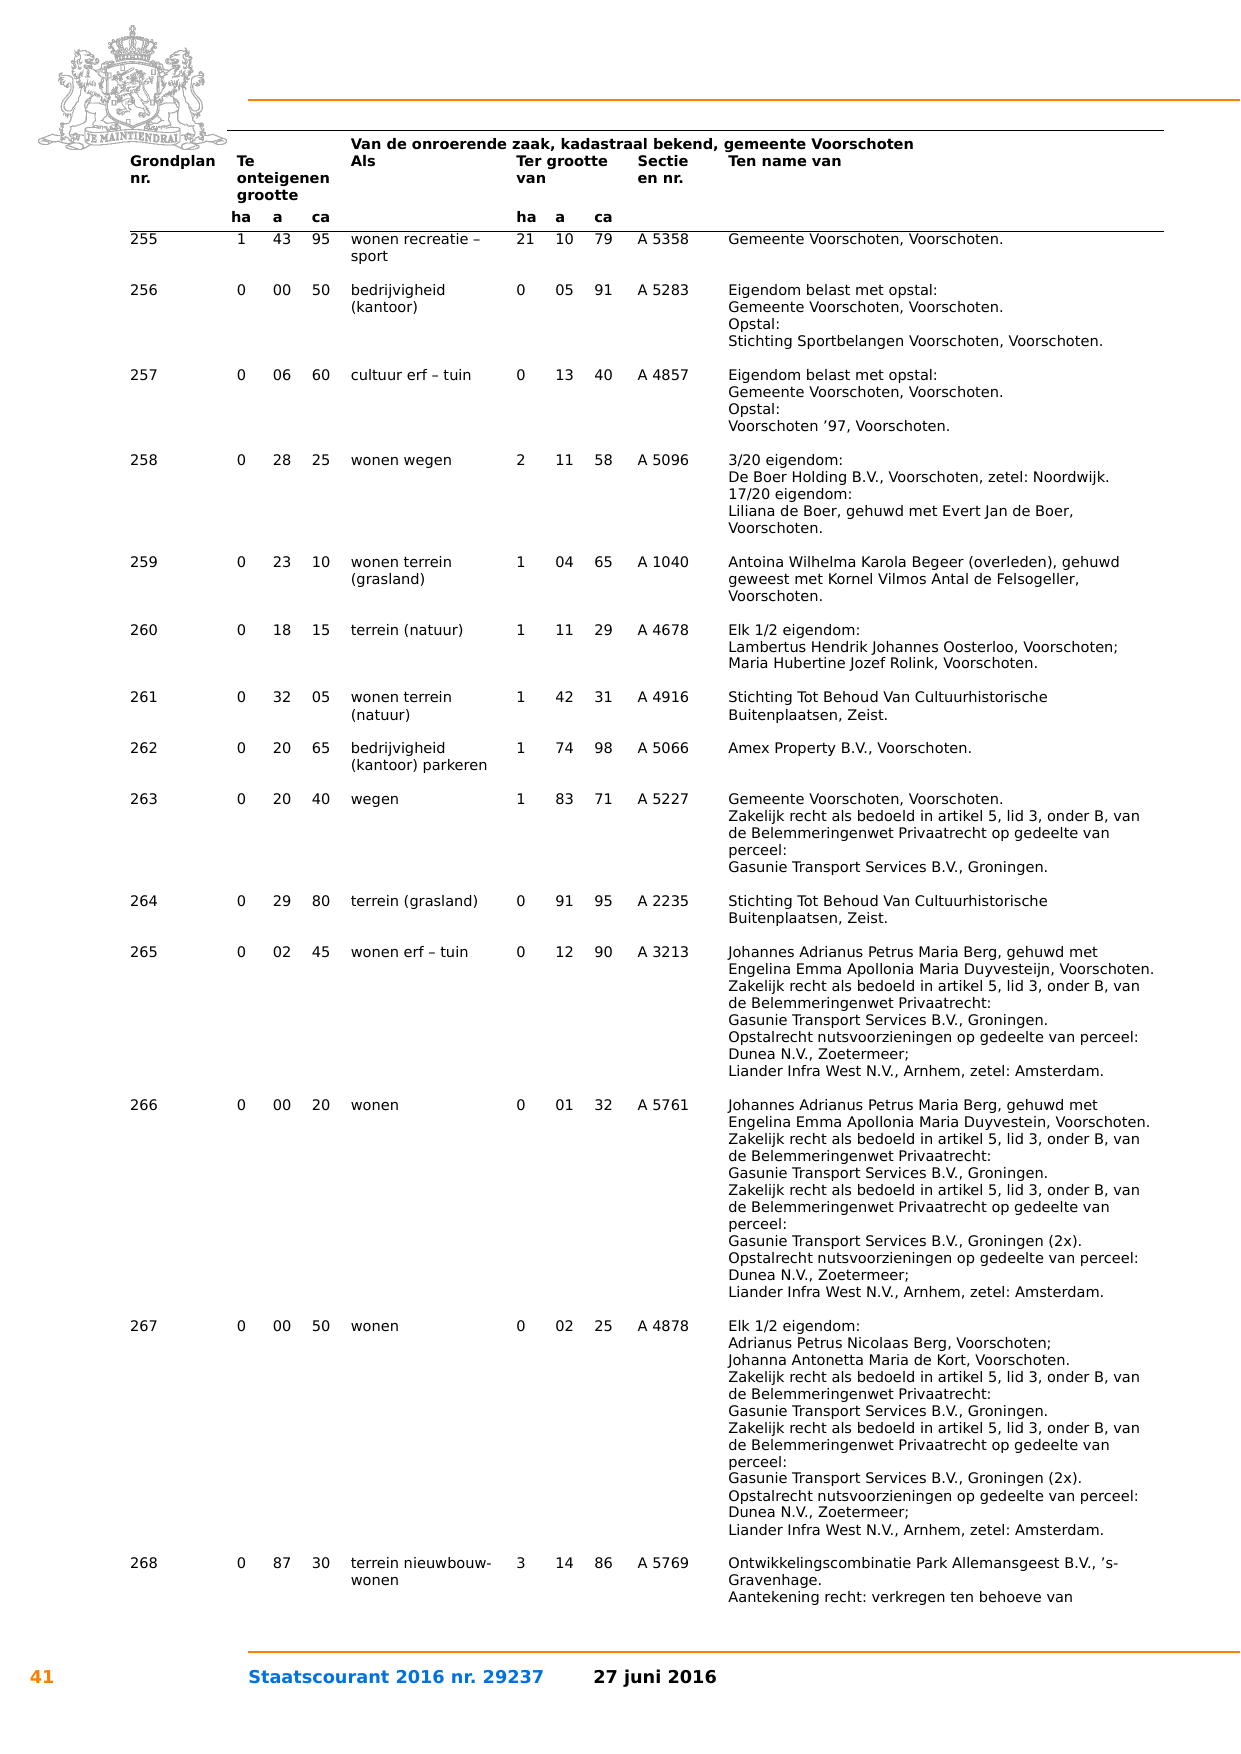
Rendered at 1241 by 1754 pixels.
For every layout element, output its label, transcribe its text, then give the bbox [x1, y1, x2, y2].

table_cell 0 [510, 893, 549, 927]
table_cell [267, 927, 306, 944]
table_cell 266 [130, 1097, 231, 1301]
table_cell 0 [231, 367, 267, 435]
table_cell 1 [510, 689, 549, 723]
table_cell 86 [588, 1555, 631, 1606]
table_cell 10 [306, 554, 344, 604]
table_cell [130, 1080, 231, 1097]
table_cell 0 [510, 367, 549, 435]
table_cell [549, 1080, 588, 1097]
table_cell [345, 537, 510, 553]
table_cell Eigendom belast met opstal: Gemeente Voorschoten, Voorschoten. Opstal: Stichting Sportbelangen Voorschoten, Voorschoten. [722, 282, 1163, 350]
table_cell wonen terrein (natuur) [345, 689, 510, 723]
table_cell [345, 774, 510, 791]
table_cell [549, 1301, 588, 1318]
table_cell Stichting Tot Behoud Van Cultuurhistorische Buitenplaatsen, Zeist. [722, 893, 1163, 927]
table_cell bedrijvigheid (kantoor) parkeren [345, 740, 510, 774]
table_cell [510, 350, 549, 367]
table_cell A 1040 [631, 554, 722, 604]
table_cell [267, 876, 306, 893]
table_cell [631, 1538, 722, 1555]
table_cell [345, 723, 510, 740]
table_cell 13 [549, 367, 588, 435]
table_cell 264 [130, 893, 231, 927]
table_cell [588, 1538, 631, 1555]
table_cell A 5283 [631, 282, 722, 350]
table_cell [722, 1538, 1163, 1555]
table_cell 60 [306, 367, 344, 435]
table_cell 29 [267, 893, 306, 927]
table_cell Johannes Adrianus Petrus Maria Berg, gehuwd met Engelina Emma Apollonia Maria Duyvestein, Voorschoten. Zakelijk recht als bedoeld in artikel 5, lid 3, onder B, van de Belemmeringenwet Privaatrecht: Gasunie Transport Services B.V., Groningen. Zakelijk recht als bedoeld in artikel 5, lid 3, onder B, van de Belemmeringenwet Privaatrecht op gedeelte van perceel: Gasunie Transport Services B.V., Groningen (2x). Opstalrecht nutsvoorzieningen op gedeelte van perceel: Dunea N.V., Zoetermeer; Liander Infra West N.V., Arnhem, zetel: Amsterdam. [722, 1097, 1163, 1301]
table_cell 43 [267, 232, 306, 265]
table_cell 65 [588, 554, 631, 604]
table_cell bedrijvigheid (kantoor) [345, 282, 510, 350]
table_cell 260 [130, 621, 231, 672]
table_cell [267, 673, 306, 689]
table_cell [267, 435, 306, 452]
table_cell [510, 876, 549, 893]
table_cell 40 [306, 791, 344, 876]
table_cell 1 [510, 621, 549, 672]
table_cell [267, 774, 306, 791]
table_header [130, 131, 344, 153]
table_cell 23 [267, 554, 306, 604]
table_cell 04 [549, 554, 588, 604]
table_cell 0 [231, 621, 267, 672]
table_cell A 5769 [631, 1555, 722, 1606]
table_cell 00 [267, 282, 306, 350]
table_cell [231, 927, 267, 944]
table_cell 87 [267, 1555, 306, 1606]
table_cell Gemeente Voorschoten, Voorschoten. [722, 232, 1163, 265]
table_cell 265 [130, 944, 231, 1080]
table_cell [722, 1301, 1163, 1318]
table_cell [549, 350, 588, 367]
table_cell [231, 1538, 267, 1555]
table_cell terrein (grasland) [345, 893, 510, 927]
table_cell [130, 265, 231, 282]
table_cell 263 [130, 791, 231, 876]
table_cell [231, 876, 267, 893]
table_cell 05 [549, 282, 588, 350]
table_cell [267, 723, 306, 740]
table_cell 0 [231, 554, 267, 604]
table_cell A 4678 [631, 621, 722, 672]
table_cell [345, 673, 510, 689]
table_cell [510, 673, 549, 689]
table_cell [510, 537, 549, 553]
table_cell 1 [510, 791, 549, 876]
table_cell [631, 876, 722, 893]
table_cell Ter grootte van [510, 153, 631, 208]
table_cell [549, 605, 588, 621]
table_cell 40 [588, 367, 631, 435]
table_cell [231, 435, 267, 452]
table_cell 28 [267, 452, 306, 537]
table_cell [588, 723, 631, 740]
table_cell [231, 605, 267, 621]
table_cell [231, 774, 267, 791]
table_cell [130, 435, 231, 452]
table_cell 0 [510, 1097, 549, 1301]
table_cell a [549, 208, 588, 231]
table_cell [549, 723, 588, 740]
table_cell wegen [345, 791, 510, 876]
table_cell 15 [306, 621, 344, 672]
table_cell 00 [267, 1097, 306, 1301]
table_cell [267, 1301, 306, 1318]
table_cell 80 [306, 893, 344, 927]
table_cell 12 [549, 944, 588, 1080]
table_cell 30 [306, 1555, 344, 1606]
table_cell [631, 1301, 722, 1318]
table_cell 0 [231, 944, 267, 1080]
table_cell 261 [130, 689, 231, 723]
table_cell wonen [345, 1318, 510, 1538]
table_header Van de onroerende zaak, kadastraal bekend, gemeente Voorschoten [345, 131, 1163, 153]
table_cell [631, 673, 722, 689]
table_cell 21 [510, 232, 549, 265]
table_cell [510, 435, 549, 452]
table_cell [549, 265, 588, 282]
table_cell [549, 537, 588, 553]
table_cell [267, 1538, 306, 1555]
table_cell [130, 1538, 231, 1555]
table_cell A 4878 [631, 1318, 722, 1538]
table_cell [130, 723, 231, 740]
table_cell Sectie en nr. [631, 153, 722, 231]
table_cell [631, 1080, 722, 1097]
table_cell 14 [549, 1555, 588, 1606]
table_cell [306, 435, 344, 452]
table_cell 25 [306, 452, 344, 537]
table_cell [631, 605, 722, 621]
table_cell 01 [549, 1097, 588, 1301]
table_cell 1 [231, 232, 267, 265]
table_cell Eigendom belast met opstal: Gemeente Voorschoten, Voorschoten. Opstal: Voorschoten ’97, Voorschoten. [722, 367, 1163, 435]
table_cell 05 [306, 689, 344, 723]
table_cell [267, 537, 306, 553]
picture [38, 25, 227, 150]
table_cell [722, 927, 1163, 944]
table_cell 65 [306, 740, 344, 774]
table_cell Grondplan nr. [130, 153, 231, 231]
table_cell 3/20 eigendom: De Boer Holding B.V., Voorschoten, zetel: Noordwijk. 17/20 eigendom: Liliana de Boer, gehuwd met Evert Jan de Boer, Voorschoten. [722, 452, 1163, 537]
table_cell [588, 876, 631, 893]
table_cell ca [588, 208, 631, 231]
table_cell 11 [549, 621, 588, 672]
table_cell [231, 537, 267, 553]
table_cell [231, 1080, 267, 1097]
table_cell terrein nieuwbouw-wonen [345, 1555, 510, 1606]
table_cell [130, 350, 231, 367]
table_cell [722, 774, 1163, 791]
table_cell [231, 350, 267, 367]
table_cell 95 [306, 232, 344, 265]
table_cell wonen wegen [345, 452, 510, 537]
table_cell 0 [231, 740, 267, 774]
table_cell 0 [231, 689, 267, 723]
table_cell 25 [588, 1318, 631, 1538]
table_cell A 5761 [631, 1097, 722, 1301]
table_cell [130, 673, 231, 689]
table_cell 31 [588, 689, 631, 723]
table_cell 95 [588, 893, 631, 927]
table_cell 0 [231, 1097, 267, 1301]
table_cell [231, 265, 267, 282]
table_cell [231, 1301, 267, 1318]
table_cell 0 [231, 1318, 267, 1538]
table_cell A 2235 [631, 893, 722, 927]
table_cell [345, 605, 510, 621]
table_cell [306, 927, 344, 944]
table_cell [130, 774, 231, 791]
table_cell [306, 1538, 344, 1555]
table_cell [267, 1080, 306, 1097]
table_cell [510, 774, 549, 791]
table_cell A 4916 [631, 689, 722, 723]
table_cell [345, 927, 510, 944]
table_cell wonen [345, 1097, 510, 1301]
table_cell [510, 265, 549, 282]
table_cell 00 [267, 1318, 306, 1538]
table_cell [549, 774, 588, 791]
table_cell 50 [306, 1318, 344, 1538]
table_cell 10 [549, 232, 588, 265]
table_cell [306, 876, 344, 893]
table_cell 91 [549, 893, 588, 927]
table_cell cultuur erf – tuin [345, 367, 510, 435]
table_cell [588, 1080, 631, 1097]
table_cell 11 [549, 452, 588, 537]
table_cell [306, 774, 344, 791]
table_cell 3 [510, 1555, 549, 1606]
table_cell [345, 1080, 510, 1097]
table_cell 79 [588, 232, 631, 265]
table_cell [631, 723, 722, 740]
table_cell [345, 876, 510, 893]
table_cell [267, 265, 306, 282]
table_cell 0 [231, 282, 267, 350]
table_cell [631, 774, 722, 791]
table_cell A 5066 [631, 740, 722, 774]
table_cell 20 [306, 1097, 344, 1301]
table_cell wonen erf – tuin [345, 944, 510, 1080]
table_cell [306, 1080, 344, 1097]
table_cell [549, 876, 588, 893]
table_cell 257 [130, 367, 231, 435]
table_cell 259 [130, 554, 231, 604]
table_cell 1 [510, 554, 549, 604]
table_cell 02 [267, 944, 306, 1080]
table_cell [345, 1301, 510, 1318]
table_cell [588, 774, 631, 791]
table_cell A 3213 [631, 944, 722, 1080]
table_cell [306, 537, 344, 553]
table_cell 29 [588, 621, 631, 672]
table_cell [722, 265, 1163, 282]
table_cell 02 [549, 1318, 588, 1538]
table_cell 20 [267, 791, 306, 876]
table_cell 98 [588, 740, 631, 774]
table_cell 32 [588, 1097, 631, 1301]
table_cell [722, 350, 1163, 367]
table_cell [267, 350, 306, 367]
table_cell 256 [130, 282, 231, 350]
table_cell 71 [588, 791, 631, 876]
table_cell [510, 1301, 549, 1318]
table_cell [588, 265, 631, 282]
table_cell Stichting Tot Behoud Van Cultuurhistorische Buitenplaatsen, Zeist. [722, 689, 1163, 723]
table_cell 1 [510, 740, 549, 774]
table_cell Als [345, 153, 510, 231]
table_cell [588, 927, 631, 944]
table_cell Gemeente Voorschoten, Voorschoten. Zakelijk recht als bedoeld in artikel 5, lid 3, onder B, van de Belemmeringenwet Privaatrecht op gedeelte van perceel: Gasunie Transport Services B.V., Groningen. [722, 791, 1163, 876]
table_cell [510, 1080, 549, 1097]
table_cell 90 [588, 944, 631, 1080]
table_cell A 5227 [631, 791, 722, 876]
table_cell wonen recreatie – sport [345, 232, 510, 265]
table_cell 91 [588, 282, 631, 350]
table_cell Ontwikkelingscombinatie Park Allemansgeest B.V., ’s-Gravenhage. Aantekening recht: verkregen ten behoeve van [722, 1555, 1163, 1606]
table_cell 42 [549, 689, 588, 723]
table_cell 2 [510, 452, 549, 537]
table_cell A 5358 [631, 232, 722, 265]
table_cell 58 [588, 452, 631, 537]
table_cell ca [306, 208, 344, 231]
table_cell [130, 876, 231, 893]
table_cell [588, 605, 631, 621]
table_cell [306, 1301, 344, 1318]
table_cell ha [231, 208, 267, 231]
table_cell [345, 435, 510, 452]
table_cell 267 [130, 1318, 231, 1538]
table_cell 0 [231, 893, 267, 927]
table_cell [588, 350, 631, 367]
table_cell [722, 537, 1163, 553]
table_cell 0 [510, 944, 549, 1080]
table_cell [267, 605, 306, 621]
table_cell [345, 265, 510, 282]
table_cell [588, 537, 631, 553]
table_cell [631, 927, 722, 944]
table_cell 268 [130, 1555, 231, 1606]
table_cell [722, 673, 1163, 689]
table_cell wonen terrein (grasland) [345, 554, 510, 604]
table_cell Elk 1/2 eigendom: Lambertus Hendrik Johannes Oosterloo, Voorschoten; Maria Hubertine Jozef Rolink, Voorschoten. [722, 621, 1163, 672]
table_cell [631, 350, 722, 367]
table_cell 20 [267, 740, 306, 774]
table_cell [510, 1538, 549, 1555]
table_cell 0 [231, 791, 267, 876]
table_cell [510, 723, 549, 740]
table_cell 0 [510, 282, 549, 350]
table_cell Amex Property B.V., Voorschoten. [722, 740, 1163, 774]
table_cell a [267, 208, 306, 231]
table_cell [722, 1080, 1163, 1097]
table_cell ha [510, 208, 549, 231]
table_cell [549, 1538, 588, 1555]
table_cell [306, 723, 344, 740]
table_cell A 4857 [631, 367, 722, 435]
table_cell [588, 1301, 631, 1318]
table_cell 258 [130, 452, 231, 537]
table_cell 262 [130, 740, 231, 774]
table_cell [130, 927, 231, 944]
table_cell [130, 605, 231, 621]
table_cell [722, 605, 1163, 621]
table_cell [588, 435, 631, 452]
table_cell 74 [549, 740, 588, 774]
table_cell 32 [267, 689, 306, 723]
table_cell Te onteigenen grootte [231, 153, 344, 208]
table_cell Antoina Wilhelma Karola Begeer (overleden), gehuwd geweest met Kornel Vilmos Antal de Felsogeller, Voorschoten. [722, 554, 1163, 604]
table_cell Ten name van [722, 153, 1163, 231]
table_cell [549, 435, 588, 452]
table_cell 0 [510, 1318, 549, 1538]
table_cell 255 [130, 232, 231, 265]
table_cell [631, 537, 722, 553]
table_cell [631, 265, 722, 282]
table_cell [722, 723, 1163, 740]
table_cell [306, 265, 344, 282]
table_cell [510, 927, 549, 944]
table_cell 18 [267, 621, 306, 672]
table_cell [722, 435, 1163, 452]
table_cell terrein (natuur) [345, 621, 510, 672]
table_cell 50 [306, 282, 344, 350]
table_cell [345, 350, 510, 367]
table_cell [549, 673, 588, 689]
table_cell 83 [549, 791, 588, 876]
table_cell [130, 1301, 231, 1318]
table_cell [231, 723, 267, 740]
table_cell 0 [231, 1555, 267, 1606]
table_cell 0 [231, 452, 267, 537]
table_cell [130, 537, 231, 553]
table_cell [549, 927, 588, 944]
table_cell [631, 435, 722, 452]
table_cell [345, 1538, 510, 1555]
table_cell 06 [267, 367, 306, 435]
table_cell A 5096 [631, 452, 722, 537]
table_cell [510, 605, 549, 621]
table_cell Elk 1/2 eigendom: Adrianus Petrus Nicolaas Berg, Voorschoten; Johanna Antonetta Maria de Kort, Voorschoten. Zakelijk recht als bedoeld in artikel 5, lid 3, onder B, van de Belemmeringenwet Privaatrecht: Gasunie Transport Services B.V., Groningen. Zakelijk recht als bedoeld in artikel 5, lid 3, onder B, van de Belemmeringenwet Privaatrecht op gedeelte van perceel: Gasunie Transport Services B.V., Groningen (2x). Opstalrecht nutsvoorzieningen op gedeelte van perceel: Dunea N.V., Zoetermeer; Liander Infra West N.V., Arnhem, zetel: Amsterdam. [722, 1318, 1163, 1538]
table_cell [722, 876, 1163, 893]
table_cell [306, 605, 344, 621]
table_cell [588, 673, 631, 689]
table_cell Johannes Adrianus Petrus Maria Berg, gehuwd met Engelina Emma Apollonia Maria Duyvesteijn, Voorschoten. Zakelijk recht als bedoeld in artikel 5, lid 3, onder B, van de Belemmeringenwet Privaatrecht: Gasunie Transport Services B.V., Groningen. Opstalrecht nutsvoorzieningen op gedeelte van perceel: Dunea N.V., Zoetermeer; Liander Infra West N.V., Arnhem, zetel: Amsterdam. [722, 944, 1163, 1080]
table_cell 45 [306, 944, 344, 1080]
table_cell [306, 350, 344, 367]
table_cell [231, 673, 267, 689]
table_cell [306, 673, 344, 689]
